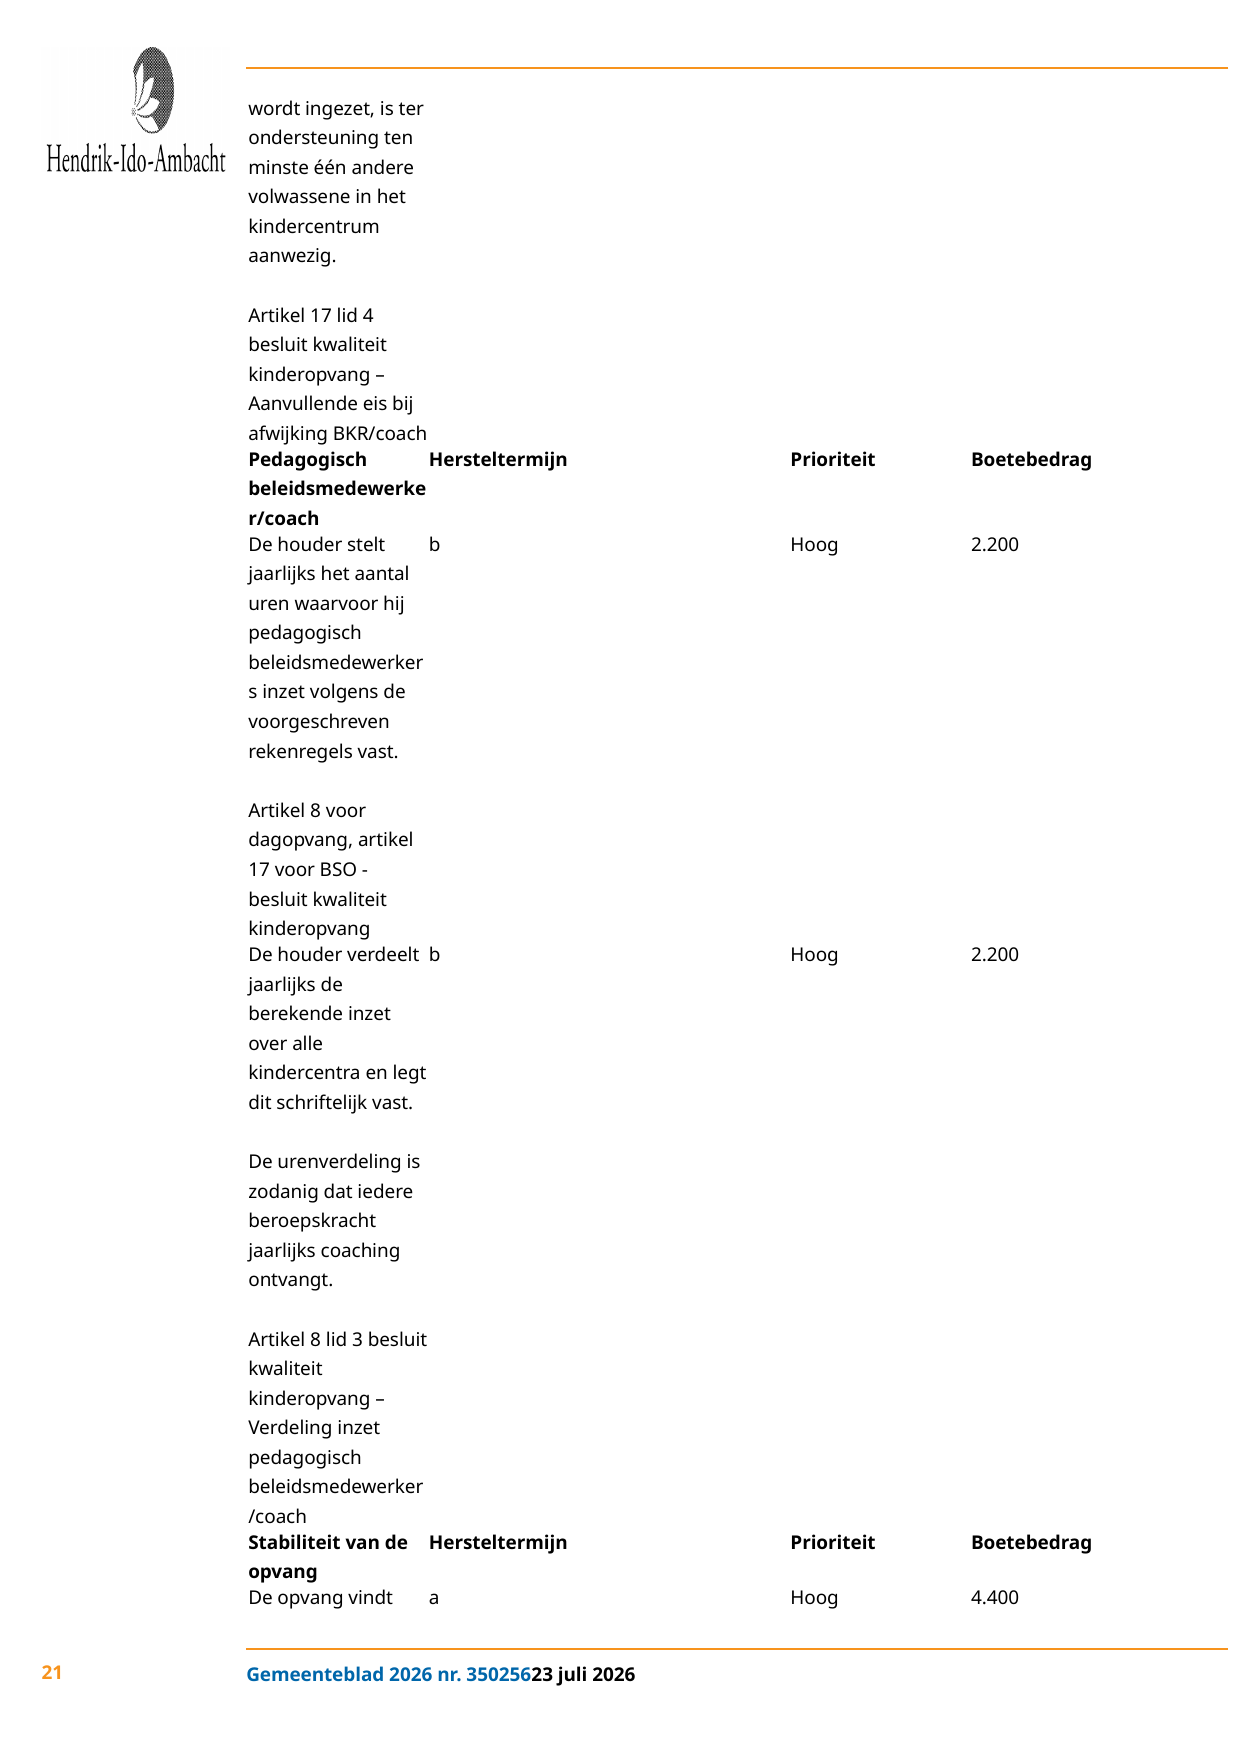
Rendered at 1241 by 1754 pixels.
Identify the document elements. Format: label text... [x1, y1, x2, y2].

table_cell [971, 95, 1152, 446]
picture [41, 47, 231, 172]
table_cell Boetebedrag [971, 1529, 1152, 1584]
table_cell De houder stelt jaarlijks het aantal uren waarvoor hij pedagogisch beleidsmedewerkers inzet volgens de voorgeschreven rekenregels vast. Artikel 8 voor dagopvang, artikel 17 voor BSO - besluit kwaliteit kinderopvang [248, 531, 429, 941]
table_cell De houder verdeelt jaarlijks de berekende inzet over alle kindercentra en legt dit schriftelijk vast. De urenverdeling is zodanig dat iedere beroepskracht jaarlijks coaching ontvangt. Artikel 8 lid 3 besluit kwaliteit kinderopvang – Verdeling inzet pedagogisch beleidsmedewerker/coach [248, 941, 429, 1529]
table_cell De opvang vindt [248, 1584, 429, 1610]
table_cell Stabiliteit van de opvang [248, 1529, 429, 1584]
table_cell 2.200 [971, 531, 1152, 941]
table_cell b [429, 531, 790, 941]
table_cell [429, 95, 790, 446]
table_cell Hoog [790, 531, 971, 941]
table_cell 2.200 [971, 941, 1152, 1529]
table_cell Hoog [790, 1584, 971, 1610]
table_cell Pedagogisch beleidsmedewerker/coach [248, 446, 429, 531]
table_cell Hersteltermijn [429, 1529, 790, 1584]
table_cell Boetebedrag [971, 446, 1152, 531]
table_cell b [429, 941, 790, 1529]
table_cell Hersteltermijn [429, 446, 790, 531]
table_cell Prioriteit [790, 446, 971, 531]
table_cell wordt ingezet, is ter ondersteuning ten minste één andere volwassene in het kindercentrum aanwezig. Artikel 17 lid 4 besluit kwaliteit kinderopvang – Aanvullende eis bij afwijking BKR/coach [248, 95, 429, 446]
table_cell 4.400 [971, 1584, 1152, 1610]
table_cell [790, 95, 971, 446]
table_cell Prioriteit [790, 1529, 971, 1584]
table_cell Hoog [790, 941, 971, 1529]
table_cell a [429, 1584, 790, 1610]
